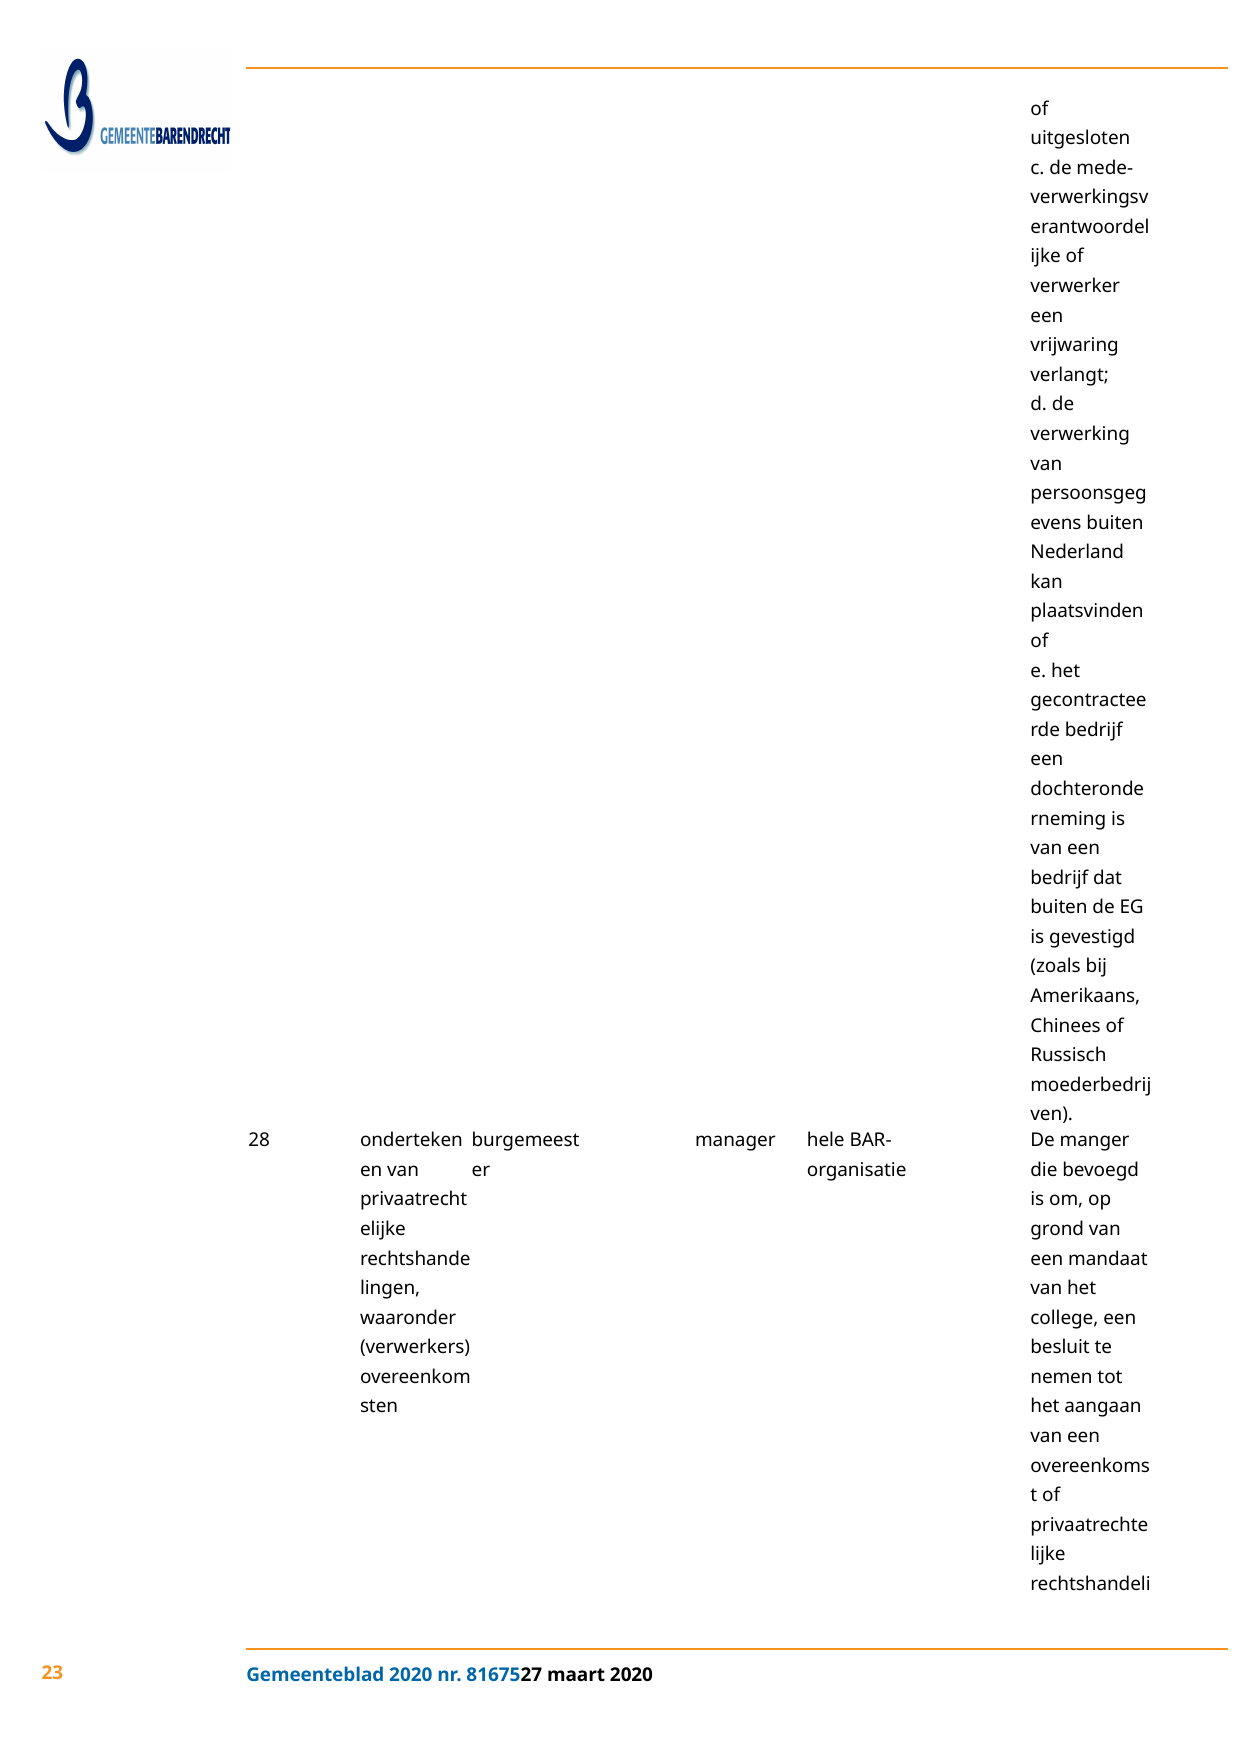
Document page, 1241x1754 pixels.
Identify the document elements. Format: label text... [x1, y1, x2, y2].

table_cell manager [695, 1126, 807, 1596]
table_cell [918, 95, 1030, 1126]
picture [41, 47, 231, 172]
table_cell [583, 95, 695, 1126]
table_cell [807, 95, 918, 1126]
table_cell [695, 95, 807, 1126]
table_cell [918, 1126, 1030, 1596]
table_cell ondertekenen van privaatrechtelijke rechtshandelingen, waaronder (verwerkers)overeenkomsten [360, 1126, 471, 1596]
table_cell [248, 95, 360, 1126]
table_cell [471, 95, 583, 1126]
table_cell De manger die bevoegd is om, op grond van een mandaat van het college, een besluit te nemen tot het aangaan van een overeenkomst of privaatrechtelijke rechtshandeli [1030, 1126, 1152, 1596]
table_cell 28 [248, 1126, 360, 1596]
table_cell [360, 95, 471, 1126]
table_cell burgemeester [471, 1126, 583, 1596]
table_cell hele BAR-organisatie [807, 1126, 918, 1596]
table_cell [583, 1126, 695, 1596]
table_cell of uitgesloten c. de mede-verwerkingsverantwoordelijke of verwerker een vrijwaring verlangt; d. de verwerking van persoonsgegevens buiten Nederland kan plaatsvinden of e. het gecontracteerde bedrijf een dochteronderneming is van een bedrijf dat buiten de EG is gevestigd (zoals bij Amerikaans, Chinees of Russisch moederbedrijven). [1030, 95, 1152, 1126]
